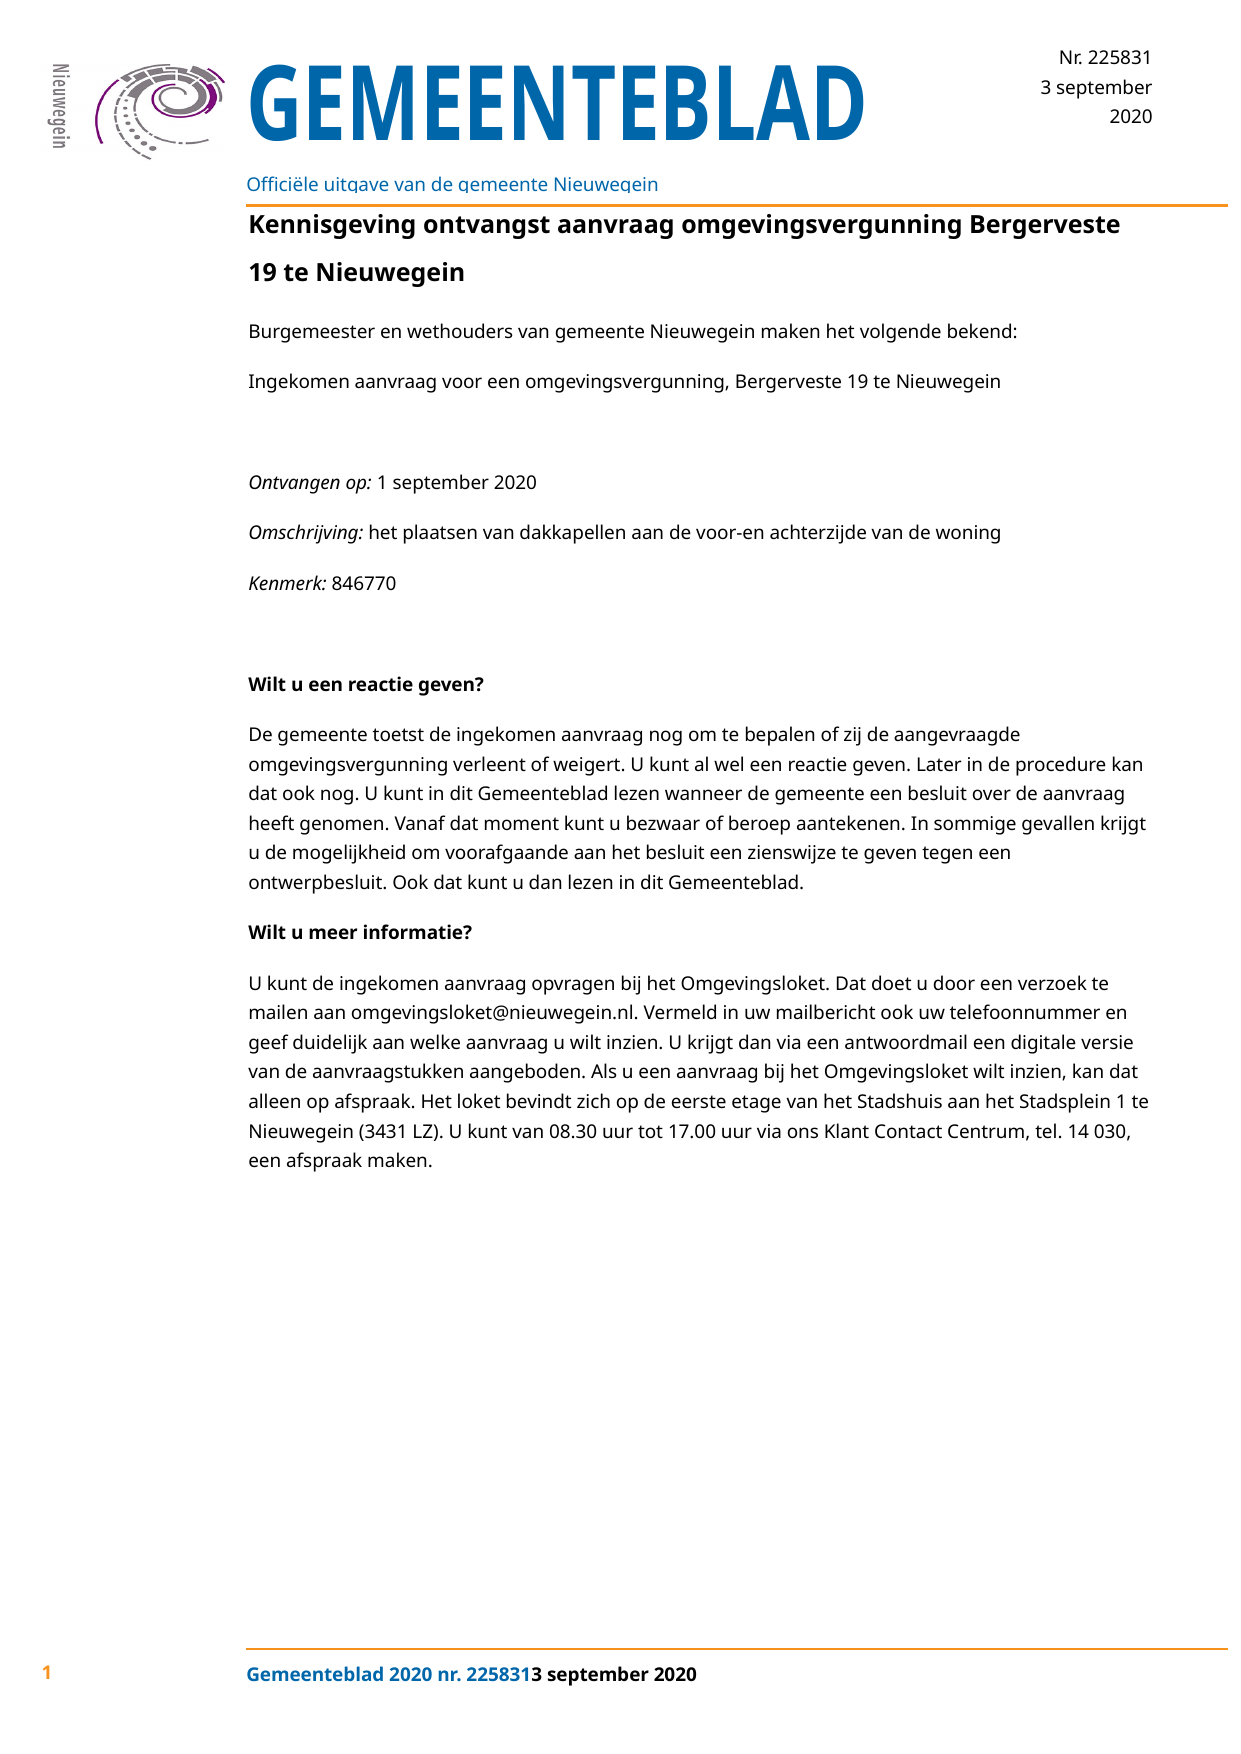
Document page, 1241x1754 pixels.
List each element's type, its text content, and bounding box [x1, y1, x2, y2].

text Ontvangen op: 1 september 2020 [248, 469, 1152, 495]
text Burgemeester en wethouders van gemeente Nieuwegein maken het volgende bekend: [248, 318, 1152, 344]
text Wilt u een reactie geven? [248, 671, 1152, 697]
text De gemeente toetst de ingekomen aanvraag nog om te bepalen of zij de aangevraagde omgevingsvergunning verleent of weigert. U kunt al wel een reactie geven. Later in de procedure kan dat ook nog. U kunt in dit Gemeenteblad lezen wanneer de gemeente een besluit over de aanvraag heeft genomen. Vanaf dat moment kunt u bezwaar of beroep aantekenen. In sommige gevallen krijgt u de mogelijkheid om voorafgaande aan het besluit een zienswijze te geven tegen een ontwerpbesluit. Ook dat kunt u dan lezen in dit Gemeenteblad. [248, 721, 1152, 895]
text U kunt de ingekomen aanvraag opvragen bij het Omgevingsloket. Dat doet u door een verzoek te mailen aan omgevingsloket@nieuwegein.nl. Vermeld in uw mailbericht ook uw telefoonnummer en geef duidelijk aan welke aanvraag u wilt inzien. U krijgt dan via een antwoordmail een digitale versie van de aanvraagstukken aangeboden. Als u een aanvraag bij het Omgevingsloket wilt inzien, kan dat alleen op afspraak. Het loket bevindt zich op de eerste etage van het Stadshuis aan het Stadsplein 1 te Nieuwegein (3431 LZ). U kunt van 08.30 uur tot 17.00 uur via ons Klant Contact Centrum, tel. 14 030, een afspraak maken. [248, 970, 1152, 1173]
text Kennisgeving ontvangst aanvraag omgevingsvergunning Bergerveste 19 te Nieuwegein [248, 207, 1152, 288]
text Ingekomen aanvraag voor een omgevingsvergunning, Bergerveste 19 te Nieuwegein [248, 368, 1152, 394]
text Kenmerk: 846770 [248, 570, 1152, 596]
text Omschrijving: het plaatsen van dakkapellen aan de voor-en achterzijde van de woning [248, 519, 1152, 545]
text Wilt u meer informatie? [248, 919, 1152, 945]
picture [41, 47, 231, 172]
